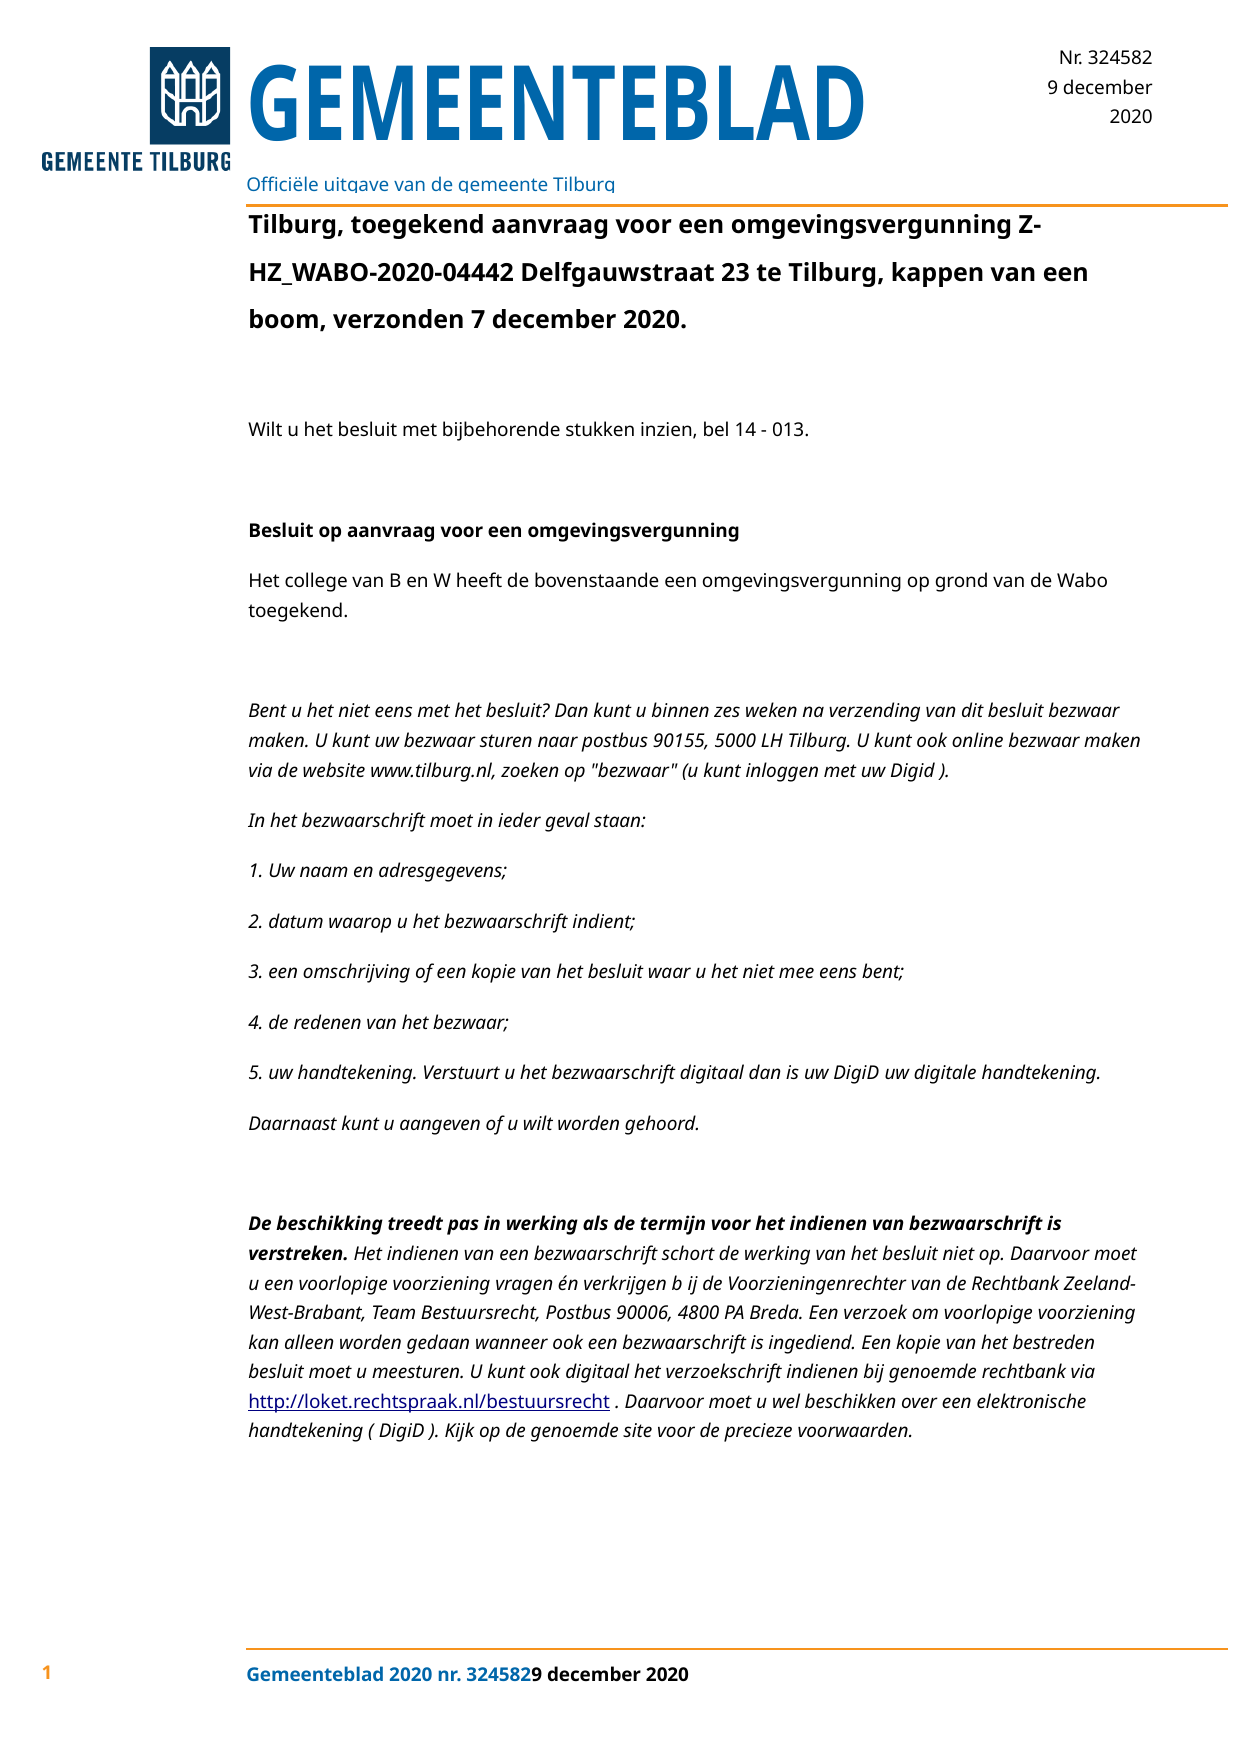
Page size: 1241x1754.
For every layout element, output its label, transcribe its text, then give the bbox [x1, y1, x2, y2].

text In het bezwaarschrift moet in ieder geval staan: [248, 807, 1152, 833]
text Daarnaast kunt u aangeven of u wilt worden gehoord. [248, 1110, 1152, 1135]
text Wilt u het besluit met bijbehorende stukken inzien, bel 14 - 013. [248, 416, 1152, 442]
text De beschikking treedt pas in werking als de termijn voor het indienen van bezwaarschrift is verstreken. Het indienen van een bezwaarschrift schort de werking van het besluit niet op. Daarvoor moet u een voorlopige voorziening vragen én verkrijgen b ij de Voorzieningenrechter van de Rechtbank Zeeland-West-Brabant, Team Bestuursrecht, Postbus 90006, 4800 PA Breda. Een verzoek om voorlopige voorziening kan alleen worden gedaan wanneer ook een bezwaarschrift is ingediend. Een kopie van het bestreden besluit moet u meesturen. U kunt ook digitaal het verzoekschrift indienen bij genoemde rechtbank via http://loket.rechtspraak.nl/bestuursrecht . Daarvoor moet u wel beschikken over een elektronische handtekening ( DigiD ). Kijk op de genoemde site voor de precieze voorwaarden. [248, 1211, 1152, 1443]
text Het college van B en W heeft de bovenstaande een omgevingsvergunning op grond van de Wabo toegekend. [248, 567, 1152, 622]
text 2. datum waarop u het bezwaarschrift indient; [248, 908, 1152, 934]
text 5. uw handtekening. Verstuurt u het bezwaarschrift digitaal dan is uw DigiD uw digitale handtekening. [248, 1059, 1152, 1085]
text Besluit op aanvraag voor een omgevingsvergunning [248, 517, 1152, 542]
text 4. de redenen van het bezwaar; [248, 1009, 1152, 1034]
text 3. een omschrijving of een kopie van het besluit waar u het niet mee eens bent; [248, 958, 1152, 984]
text 1. Uw naam en adresgegevens; [248, 858, 1152, 883]
text Tilburg, toegekend aanvraag voor een omgevingsvergunning Z-HZ_WABO-2020-04442 Delfgauwstraat 23 te Tilburg, kappen van een boom, verzonden 7 december 2020. [248, 207, 1152, 336]
picture [41, 47, 231, 172]
text Bent u het niet eens met het besluit? Dan kunt u binnen zes weken na verzending van dit besluit bezwaar maken. U kunt uw bezwaar sturen naar postbus 90155, 5000 LH Tilburg. U kunt ook online bezwaar maken via de website www.tilburg.nl, zoeken op "bezwaar" (u kunt inloggen met uw Digid ). [248, 698, 1152, 782]
